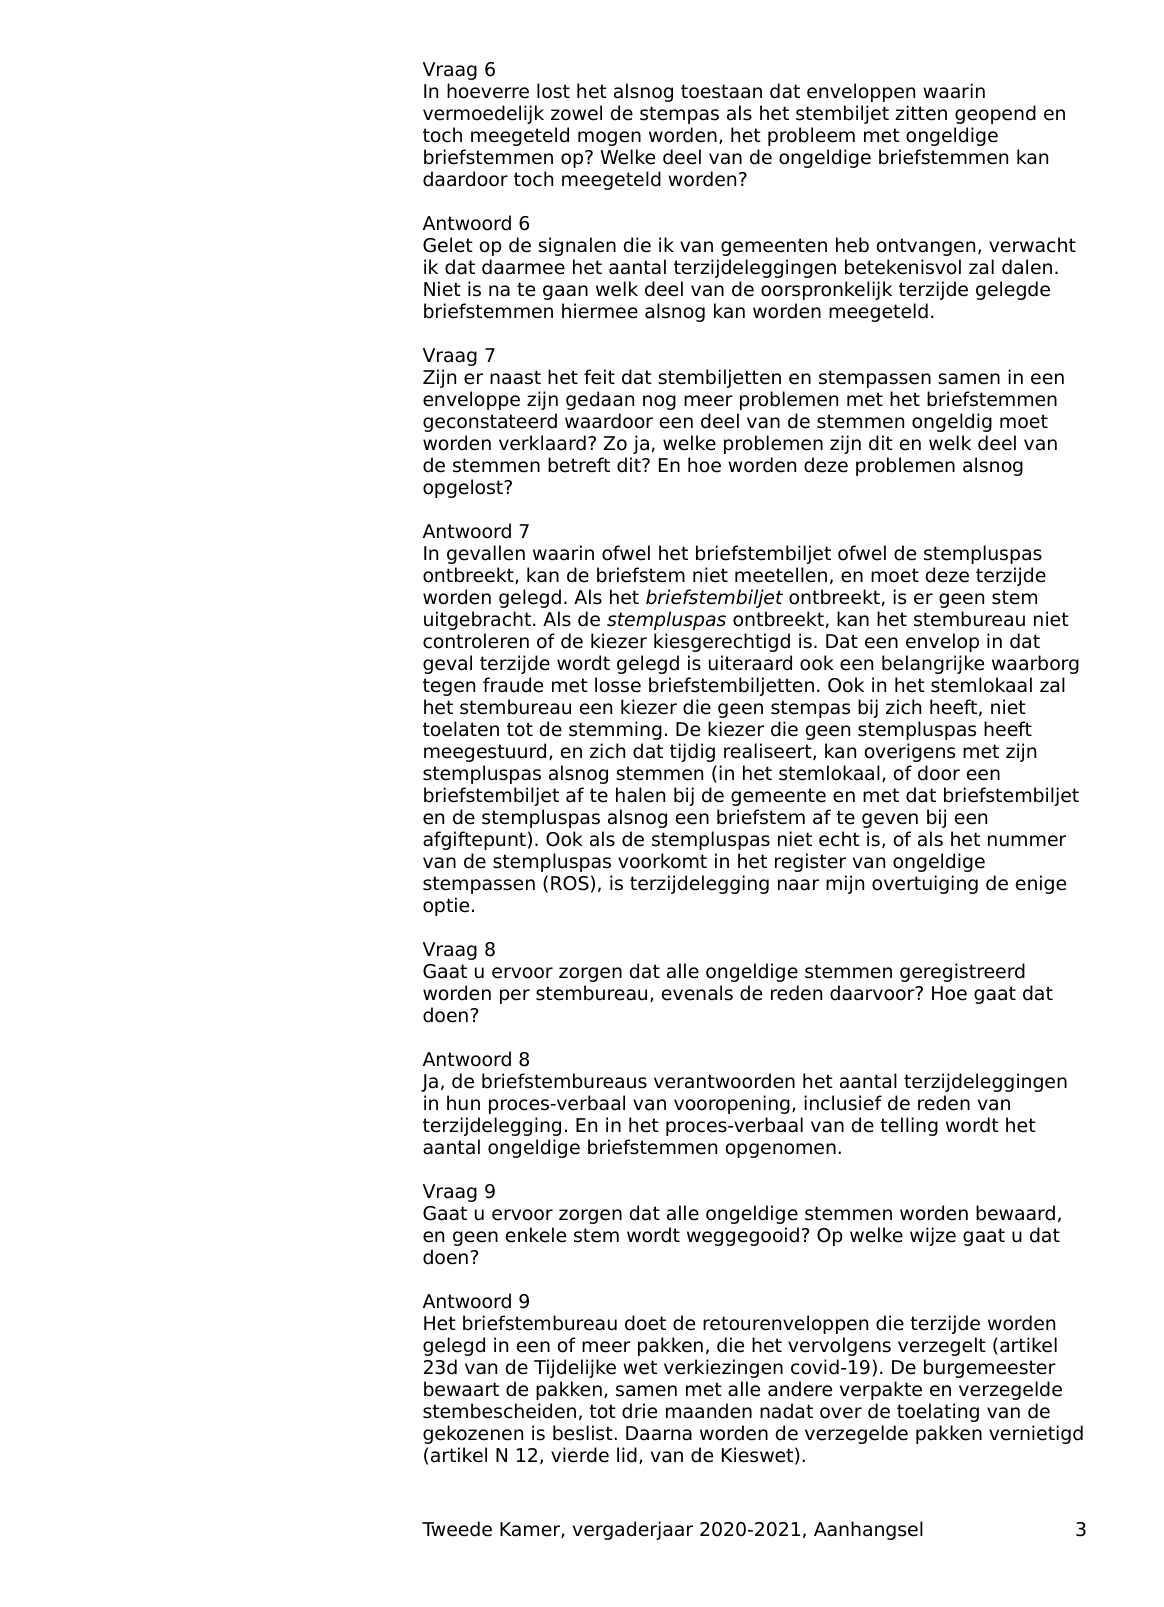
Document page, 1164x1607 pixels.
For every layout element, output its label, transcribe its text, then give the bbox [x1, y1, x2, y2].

text Vraag 7 [422, 345, 1087, 367]
text Antwoord 9 [422, 1291, 1087, 1313]
text Vraag 8 [422, 939, 1087, 961]
text Ja, de briefstembureaus verantwoorden het aantal terzijdeleggingen in hun proces-verbaal van vooropening, inclusief de reden van terzijdelegging. En in het proces-verbaal van de telling wordt het aantal ongeldige briefstemmen opgenomen. [422, 1071, 1087, 1159]
text Zijn er naast het feit dat stembiljetten en stempassen samen in een enveloppe zijn gedaan nog meer problemen met het briefstemmen geconstateerd waardoor een deel van de stemmen ongeldig moet worden verklaard? Zo ja, welke problemen zijn dit en welk deel van de stemmen betreft dit? En hoe worden deze problemen alsnog opgelost? [422, 367, 1087, 499]
text In hoeverre lost het alsnog toestaan dat enveloppen waarin vermoedelijk zowel de stempas als het stembiljet zitten geopend en toch meegeteld mogen worden, het probleem met ongeldige briefstemmen op? Welke deel van de ongeldige briefstemmen kan daardoor toch meegeteld worden? [422, 81, 1087, 191]
text Vraag 9 [422, 1181, 1087, 1203]
text Antwoord 7 [422, 521, 1087, 543]
text Gaat u ervoor zorgen dat alle ongeldige stemmen worden bewaard, en geen enkele stem wordt weggegooid? Op welke wijze gaat u dat doen? [422, 1203, 1087, 1269]
text Antwoord 6 [422, 213, 1087, 235]
text Vraag 6 [422, 59, 1087, 81]
text Het briefstembureau doet de retourenveloppen die terzijde worden gelegd in een of meer pakken, die het vervolgens verzegelt (artikel 23d van de Tijdelijke wet verkiezingen covid-19). De burgemeester bewaart de pakken, samen met alle andere verpakte en verzegelde stembescheiden, tot drie maanden nadat over de toelating van de gekozenen is beslist. Daarna worden de verzegelde pakken vernietigd (artikel N 12, vierde lid, van de Kieswet). [422, 1313, 1087, 1467]
text Antwoord 8 [422, 1049, 1087, 1071]
text In gevallen waarin ofwel het briefstembiljet ofwel de stempluspas ontbreekt, kan de briefstem niet meetellen, en moet deze terzijde worden gelegd. Als het briefstembiljet ontbreekt, is er geen stem uitgebracht. Als de stempluspas ontbreekt, kan het stembureau niet controleren of de kiezer kiesgerechtigd is. Dat een envelop in dat geval terzijde wordt gelegd is uiteraard ook een belangrijke waarborg tegen fraude met losse briefstembiljetten. Ook in het stemlokaal zal het stembureau een kiezer die geen stempas bij zich heeft, niet toelaten tot de stemming. De kiezer die geen stempluspas heeft meegestuurd, en zich dat tijdig realiseert, kan overigens met zijn stempluspas alsnog stemmen (in het stemlokaal, of door een briefstembiljet af te halen bij de gemeente en met dat briefstembiljet en de stempluspas alsnog een briefstem af te geven bij een afgiftepunt). Ook als de stempluspas niet echt is, of als het nummer van de stempluspas voorkomt in het register van ongeldige stempassen (ROS), is terzijdelegging naar mijn overtuiging de enige optie. [422, 543, 1087, 917]
text Gaat u ervoor zorgen dat alle ongeldige stemmen geregistreerd worden per stembureau, evenals de reden daarvoor? Hoe gaat dat doen? [422, 961, 1087, 1027]
text Gelet op de signalen die ik van gemeenten heb ontvangen, verwacht ik dat daarmee het aantal terzijdeleggingen betekenisvol zal dalen. Niet is na te gaan welk deel van de oorspronkelijk terzijde gelegde briefstemmen hiermee alsnog kan worden meegeteld. [422, 235, 1087, 323]
